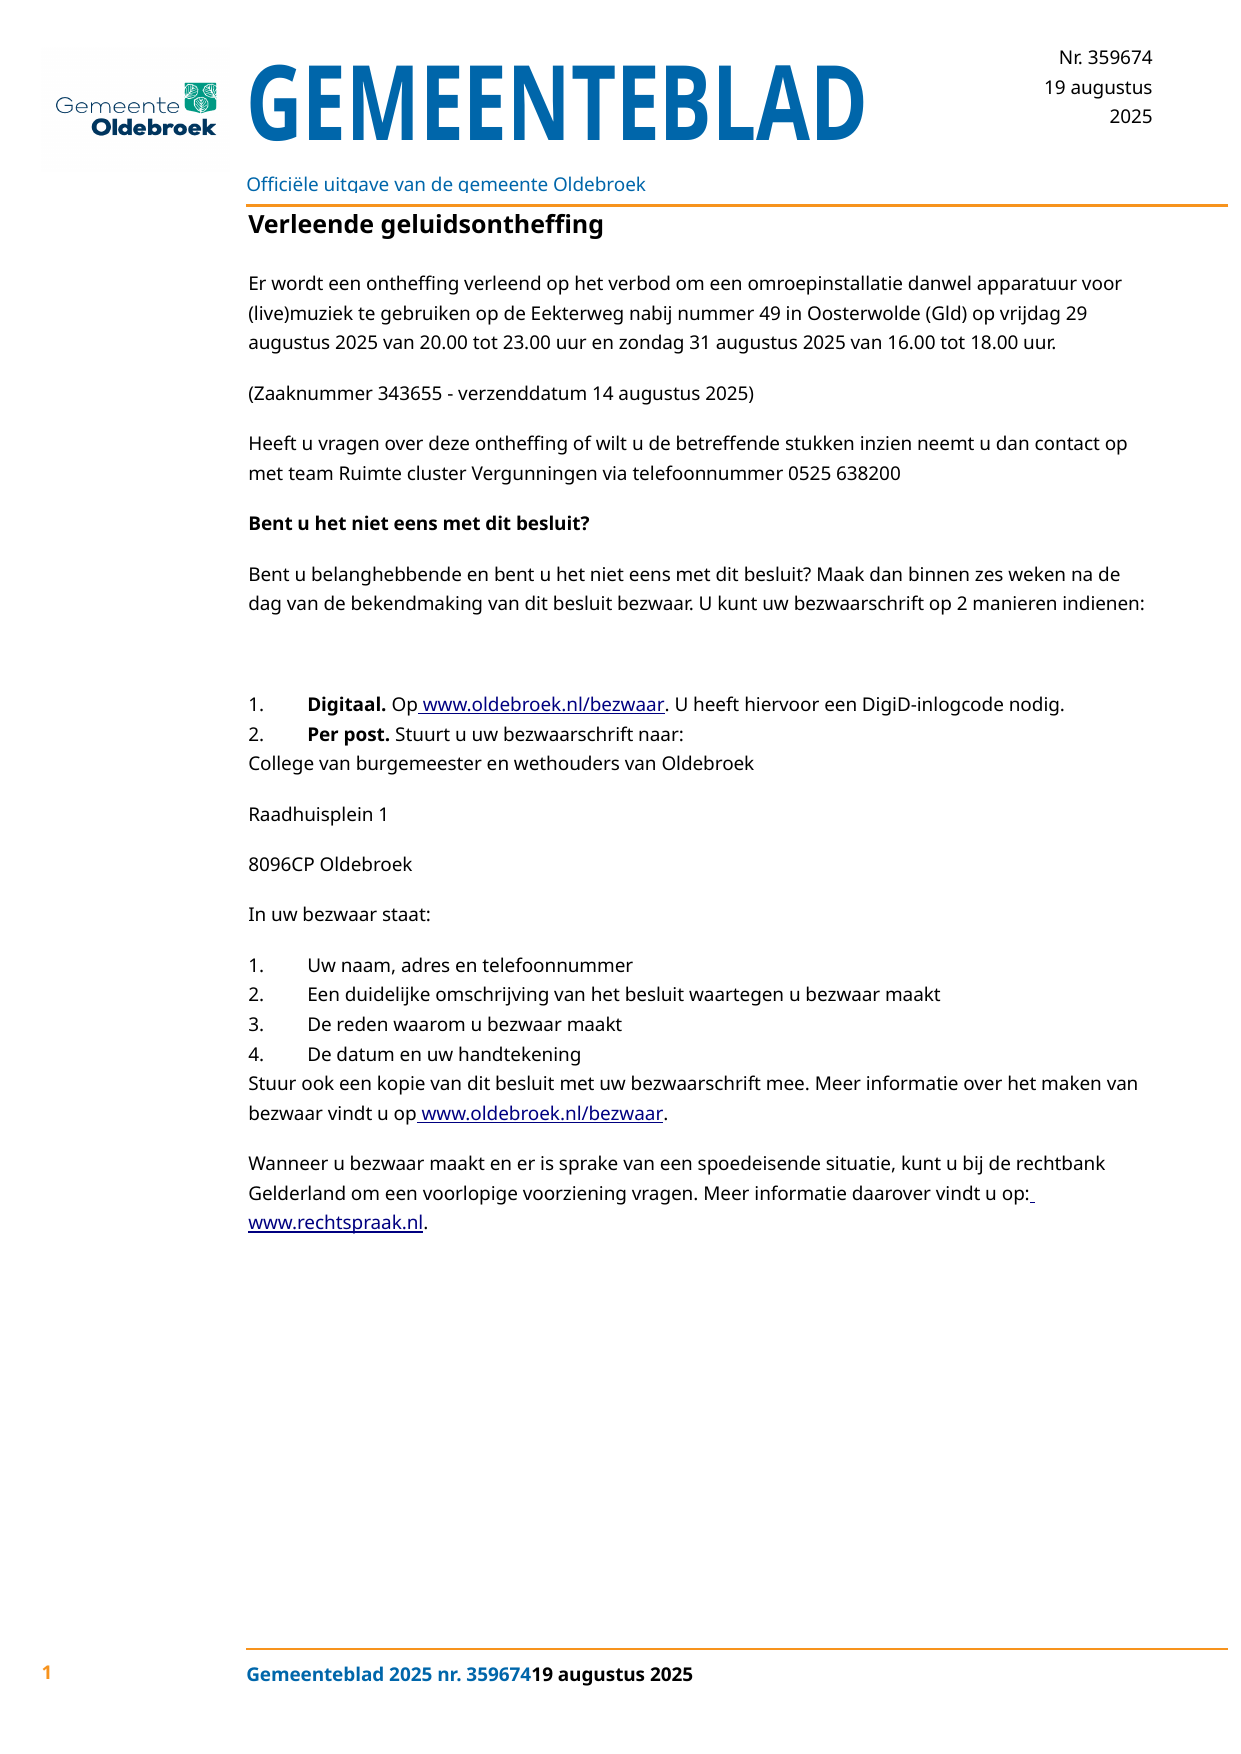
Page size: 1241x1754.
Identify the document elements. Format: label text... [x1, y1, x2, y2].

text Wanneer u bezwaar maakt en er is sprake van een spoedeisende situatie, kunt u bij de rechtbank Gelderland om een voorlopige voorziening vragen. Meer informatie daarover vindt u op: www.rechtspraak.nl. [248, 1150, 1152, 1235]
list Een duidelijke omschrijving van het besluit waartegen u bezwaar maakt [248, 982, 1152, 1007]
text Verleende geluidsontheffing [248, 207, 1152, 241]
text Stuur ook een kopie van dit besluit met uw bezwaarschrift mee. Meer informatie over het maken van bezwaar vindt u op www.oldebroek.nl/bezwaar. [248, 1070, 1152, 1126]
list De reden waarom u bezwaar maakt [248, 1011, 1152, 1037]
text Bent u belanghebbende en bent u het niet eens met dit besluit? Maak dan binnen zes weken na de dag van de bekendmaking van dit besluit bezwaar. U kunt uw bezwaarschrift op 2 manieren indienen: [248, 561, 1152, 616]
text (Zaaknummer 343655 - verzenddatum 14 augustus 2025) [248, 380, 1152, 406]
text 8096CP Oldebroek [248, 851, 1152, 877]
text Er wordt een ontheffing verleend op het verbod om een omroepinstallatie danwel apparatuur voor (live)muziek te gebruiken op de Eekterweg nabij nummer 49 in Oosterwolde (Gld) op vrijdag 29 augustus 2025 van 20.00 tot 23.00 uur en zondag 31 augustus 2025 van 16.00 tot 18.00 uur. [248, 270, 1152, 355]
picture [41, 47, 231, 172]
list Per post. Stuurt u uw bezwaarschrift naar: [248, 721, 1152, 746]
list Uw naam, adres en telefoonnummer [248, 952, 1152, 978]
text Bent u het niet eens met dit besluit? [248, 510, 1152, 536]
text In uw bezwaar staat: [248, 902, 1152, 927]
text Raadhuisplein 1 [248, 801, 1152, 826]
list De datum en uw handtekening [248, 1041, 1152, 1066]
text Heeft u vragen over deze ontheffing of wilt u de betreffende stukken inzien neemt u dan contact op met team Ruimte cluster Vergunningen via telefoonnummer 0525 638200 [248, 430, 1152, 486]
text College van burgemeester en wethouders van Oldebroek [248, 750, 1152, 776]
list Digitaal. Op www.oldebroek.nl/bezwaar. U heeft hiervoor een DigiD-inlogcode nodig. [248, 691, 1152, 717]
